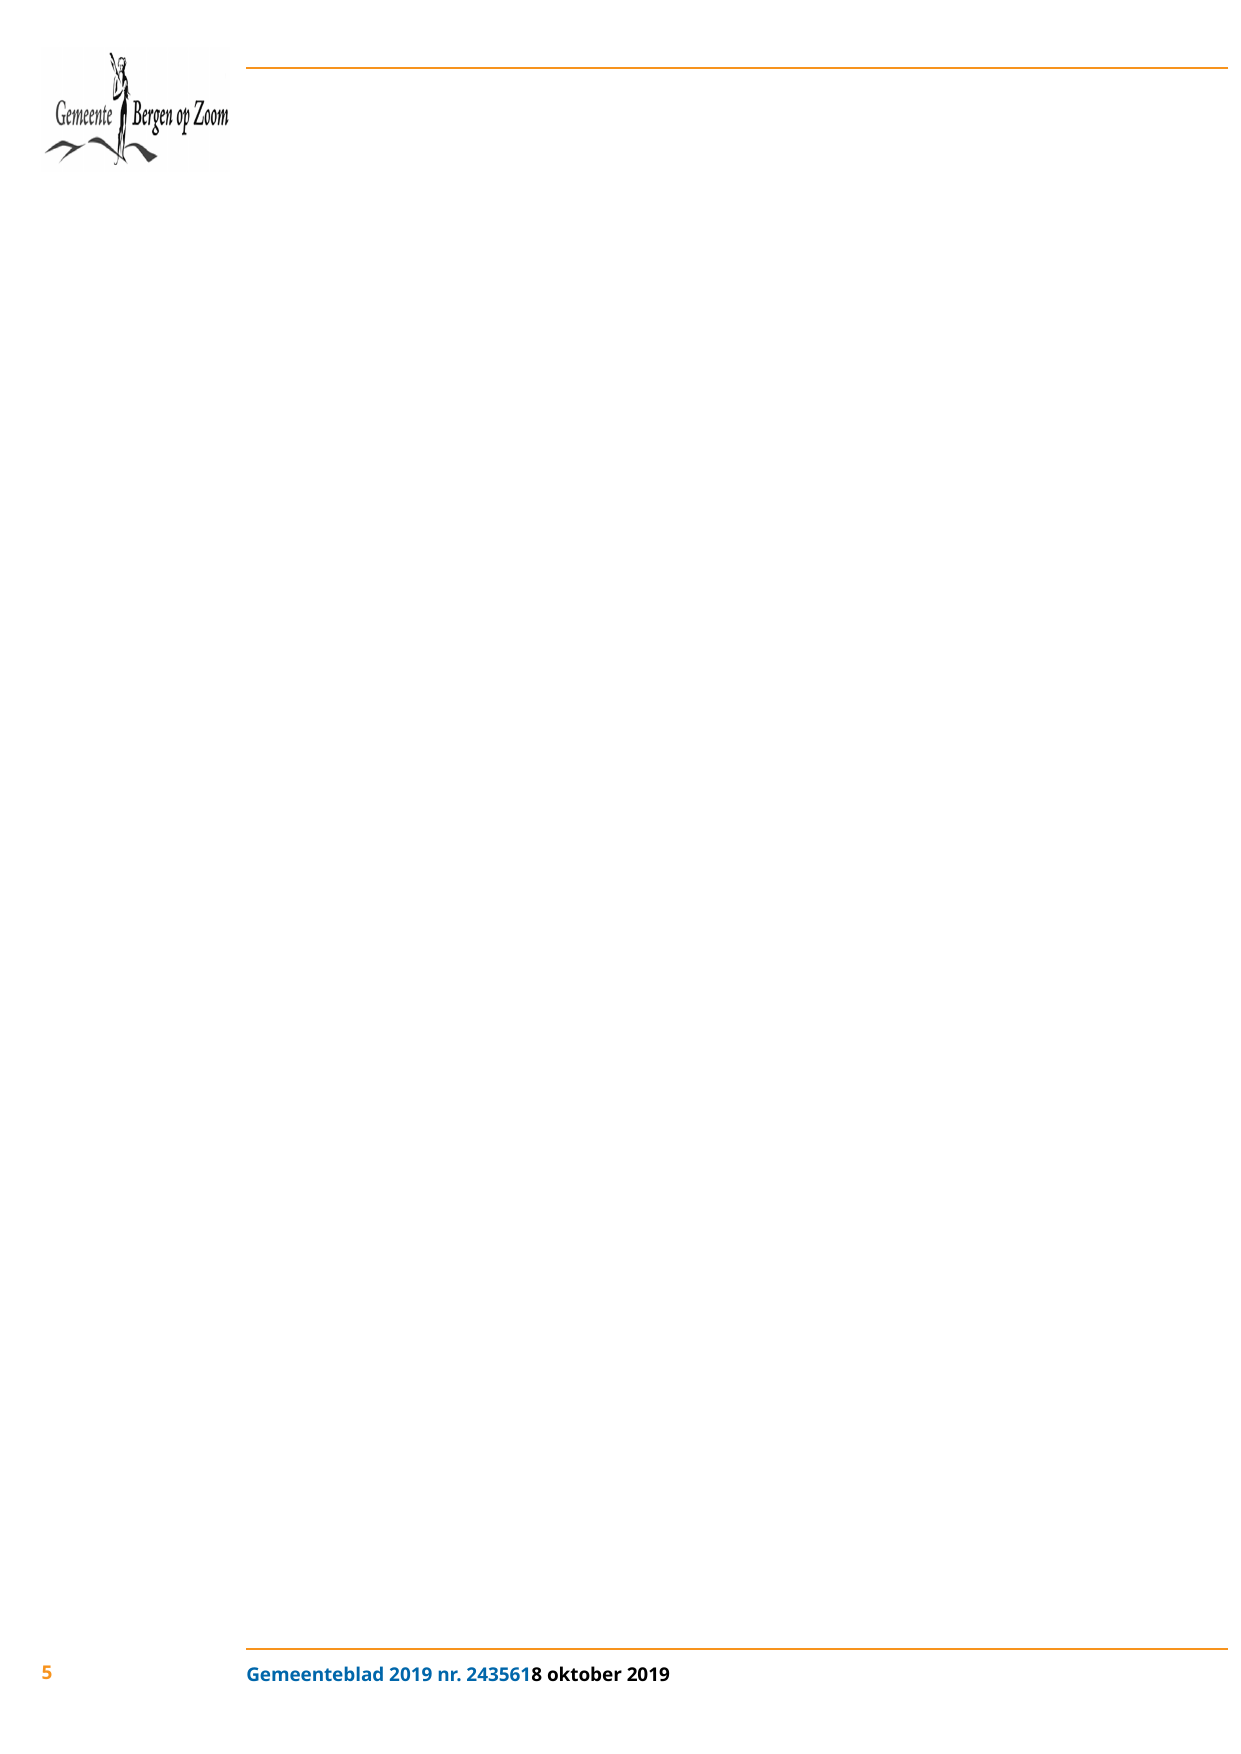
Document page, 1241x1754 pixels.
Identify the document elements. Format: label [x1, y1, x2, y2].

picture [41, 47, 231, 172]
